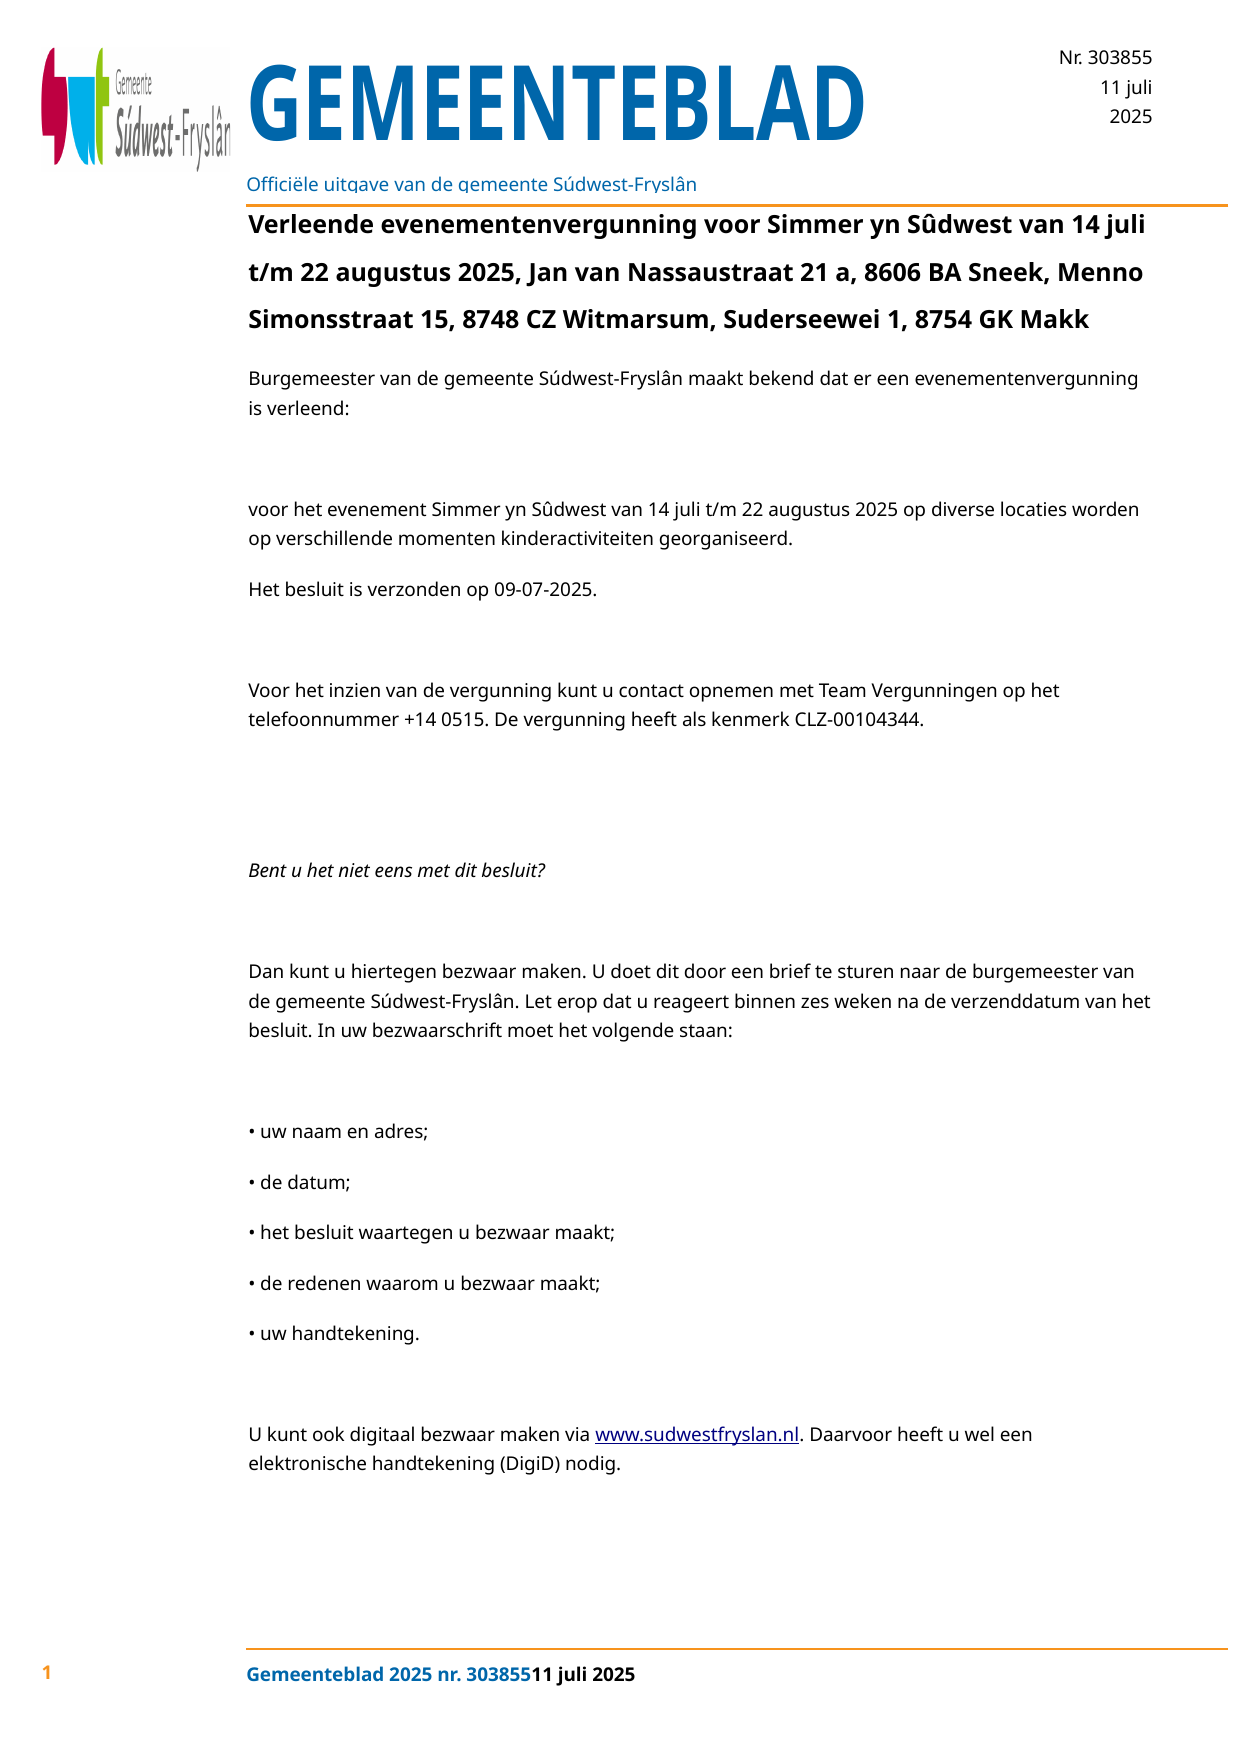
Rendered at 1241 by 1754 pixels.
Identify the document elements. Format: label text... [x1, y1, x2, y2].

text Burgemeester van de gemeente Súdwest-Fryslân maakt bekend dat er een evenementenvergunning is verleend: [248, 366, 1152, 421]
text • het besluit waartegen u bezwaar maakt; [248, 1219, 1152, 1245]
text • uw handtekening. [248, 1320, 1152, 1346]
picture [41, 47, 231, 172]
text voor het evenement Simmer yn Sûdwest van 14 juli t/m 22 augustus 2025 op diverse locaties worden op verschillende momenten kinderactiviteiten georganiseerd. [248, 496, 1152, 551]
text • de redenen waarom u bezwaar maakt; [248, 1270, 1152, 1295]
text Verleende evenementenvergunning voor Simmer yn Sûdwest van 14 juli t/m 22 augustus 2025, Jan van Nassaustraat 21 a, 8606 BA Sneek, Menno Simonsstraat 15, 8748 CZ Witmarsum, Suderseewei 1, 8754 GK Makk [248, 207, 1152, 336]
text • uw naam en adres; [248, 1118, 1152, 1144]
text Voor het inzien van de vergunning kunt u contact opnemen met Team Vergunningen op het telefoonnummer +14 0515. De vergunning heeft als kenmerk CLZ-00104344. [248, 677, 1152, 732]
text Bent u het niet eens met dit besluit? [248, 858, 1152, 883]
text Dan kunt u hiertegen bezwaar maken. U doet dit door een brief te sturen naar de burgemeester van de gemeente Súdwest-Fryslân. Let erop dat u reageert binnen zes weken na de verzenddatum van het besluit. In uw bezwaarschrift moet het volgende staan: [248, 958, 1152, 1043]
text U kunt ook digitaal bezwaar maken via www.sudwestfryslan.nl. Daarvoor heeft u wel een elektronische handtekening (DigiD) nodig. [248, 1421, 1152, 1476]
text Het besluit is verzonden op 09-07-2025. [248, 576, 1152, 602]
text • de datum; [248, 1169, 1152, 1194]
